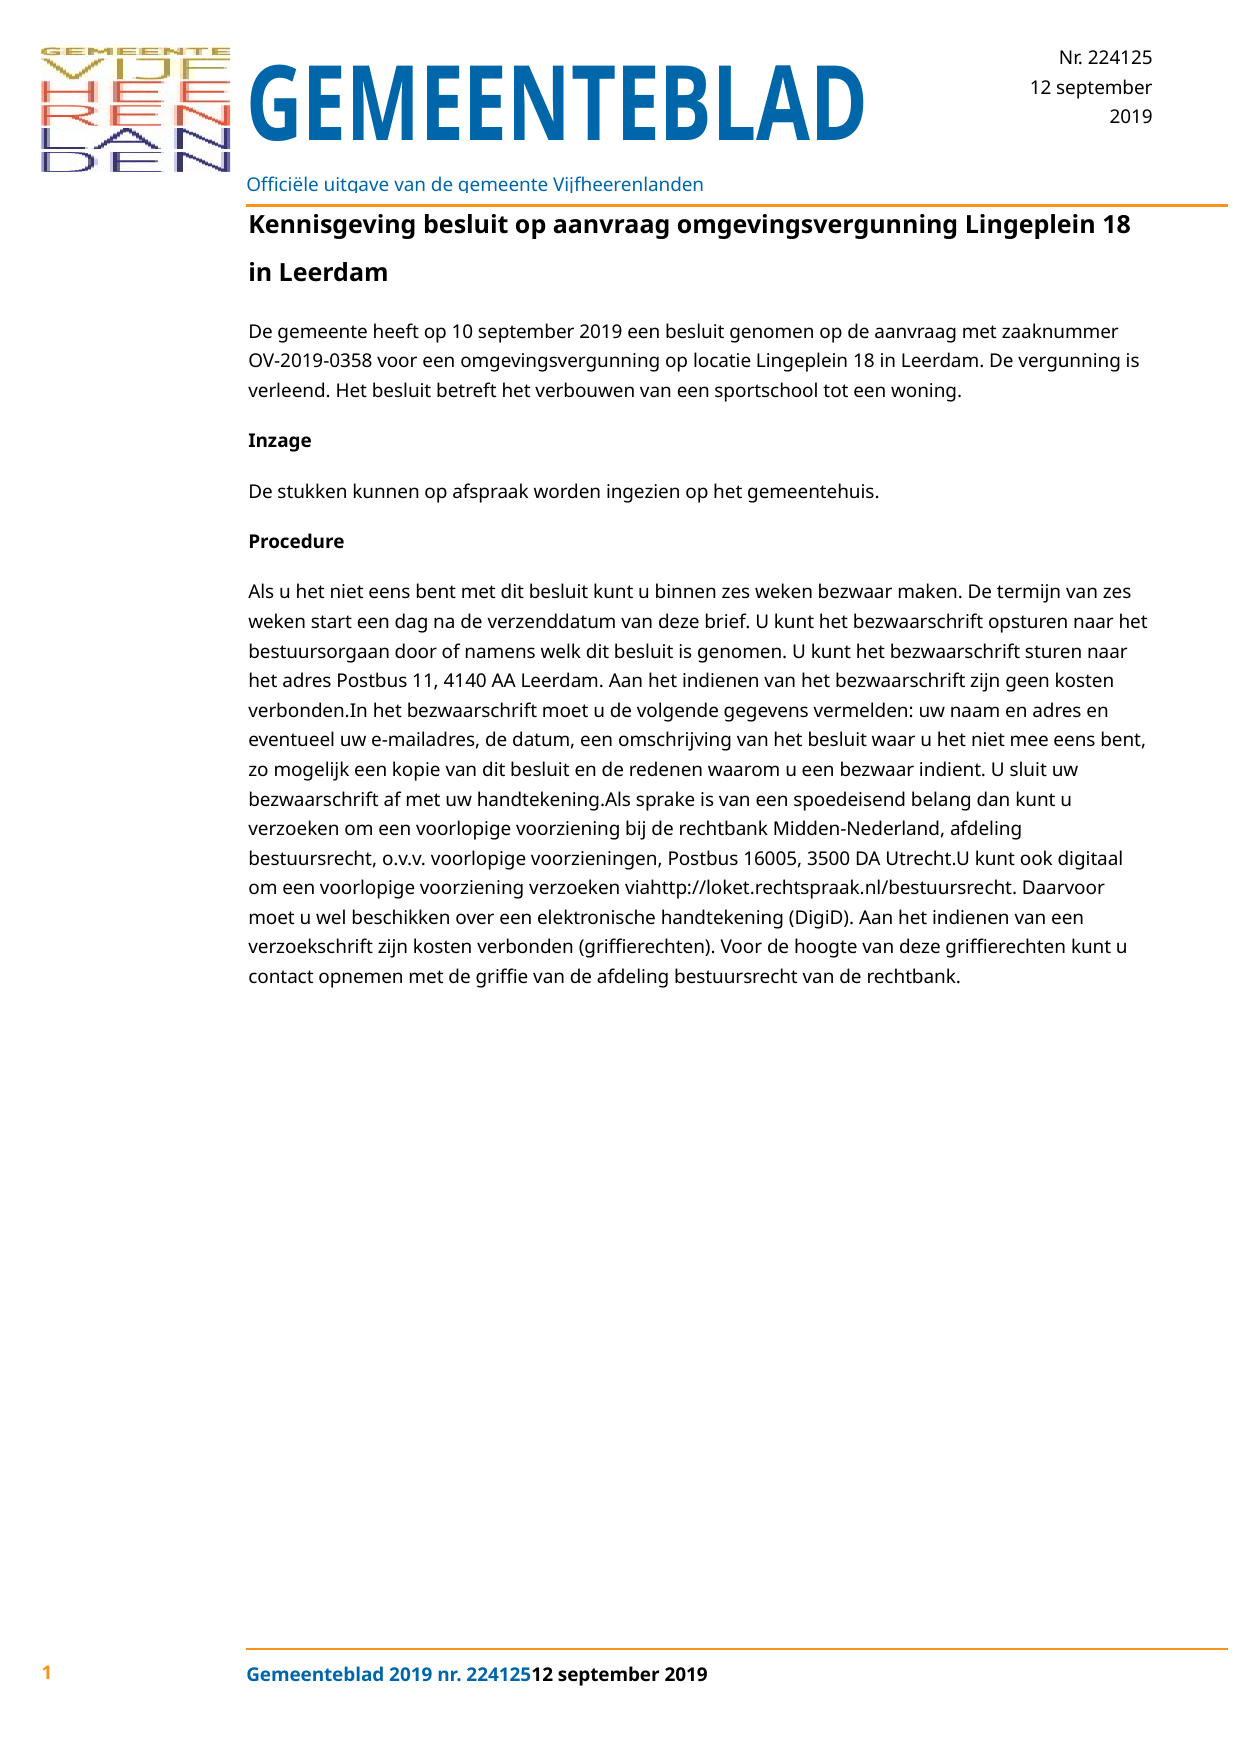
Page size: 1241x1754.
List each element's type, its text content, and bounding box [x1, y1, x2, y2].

text Kennisgeving besluit op aanvraag omgevingsvergunning Lingeplein 18 in Leerdam [248, 207, 1152, 288]
text De stukken kunnen op afspraak worden ingezien op het gemeentehuis. [248, 478, 1152, 504]
picture [41, 47, 231, 172]
text Als u het niet eens bent met dit besluit kunt u binnen zes weken bezwaar maken. De termijn van zes weken start een dag na de verzenddatum van deze brief. U kunt het bezwaarschrift opsturen naar het bestuursorgaan door of namens welk dit besluit is genomen. U kunt het bezwaarschrift sturen naar het adres Postbus 11, 4140 AA Leerdam. Aan het indienen van het bezwaarschrift zijn geen kosten verbonden.In het bezwaarschrift moet u de volgende gegevens vermelden: uw naam en adres en eventueel uw e-mailadres, de datum, een omschrijving van het besluit waar u het niet mee eens bent, zo mogelijk een kopie van dit besluit en de redenen waarom u een bezwaar indient. U sluit uw bezwaarschrift af met uw handtekening.Als sprake is van een spoedeisend belang dan kunt u verzoeken om een voorlopige voorziening bij de rechtbank Midden-Nederland, afdeling bestuursrecht, o.v.v. voorlopige voorzieningen, Postbus 16005, 3500 DA Utrecht.U kunt ook digitaal om een voorlopige voorziening verzoeken viahttp://loket.rechtspraak.nl/bestuursrecht. Daarvoor moet u wel beschikken over een elektronische handtekening (DigiD). Aan het indienen van een verzoekschrift zijn kosten verbonden (griffierechten). Voor de hoogte van deze griffierechten kunt u contact opnemen met de griffie van de afdeling bestuursrecht van de rechtbank. [248, 579, 1152, 989]
text Inzage [248, 427, 1152, 453]
text De gemeente heeft op 10 september 2019 een besluit genomen op de aanvraag met zaaknummer OV-2019-0358 voor een omgevingsvergunning op locatie Lingeplein 18 in Leerdam. De vergunning is verleend. Het besluit betreft het verbouwen van een sportschool tot een woning. [248, 318, 1152, 403]
text Procedure [248, 528, 1152, 554]
